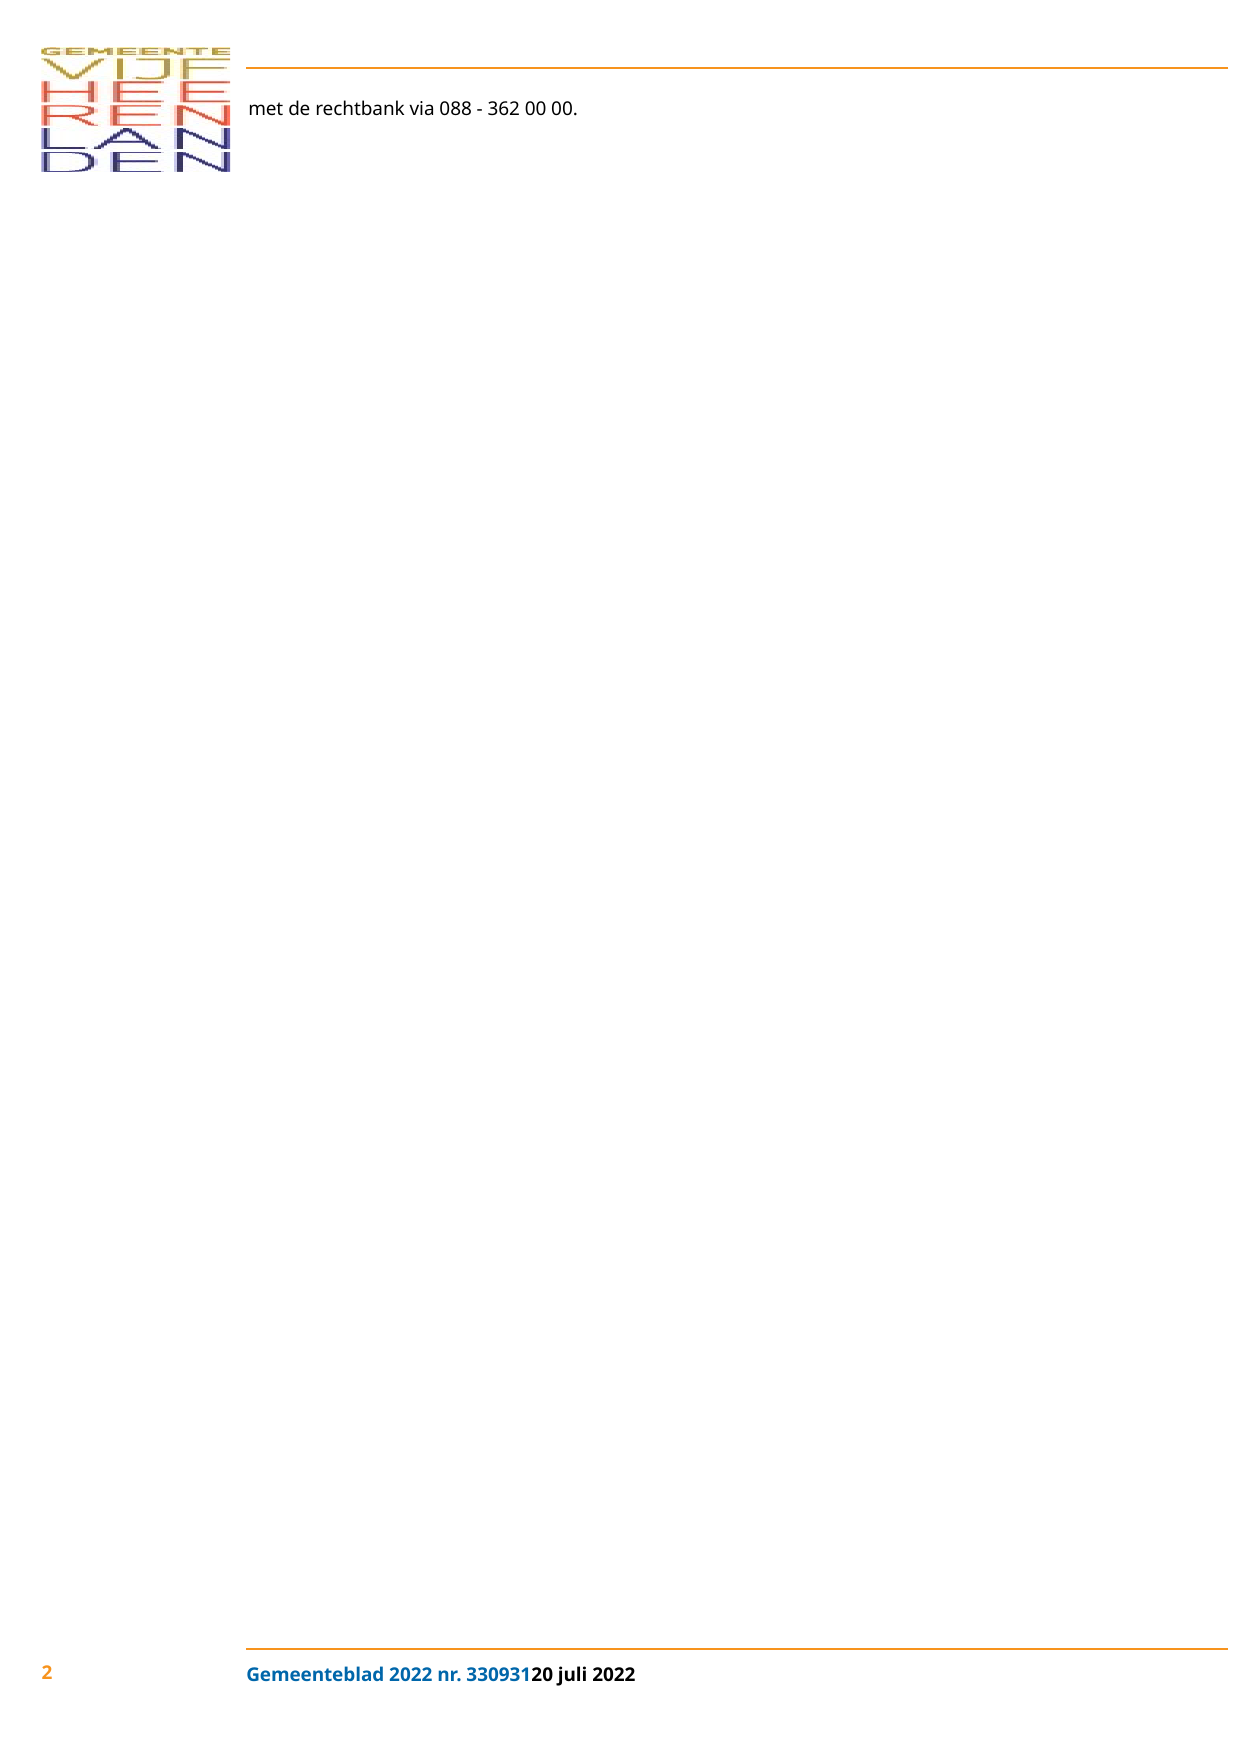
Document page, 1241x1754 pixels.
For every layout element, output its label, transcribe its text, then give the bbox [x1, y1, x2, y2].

text met de rechtbank via 088 - 362 00 00. [248, 95, 1152, 121]
picture [41, 47, 231, 172]
